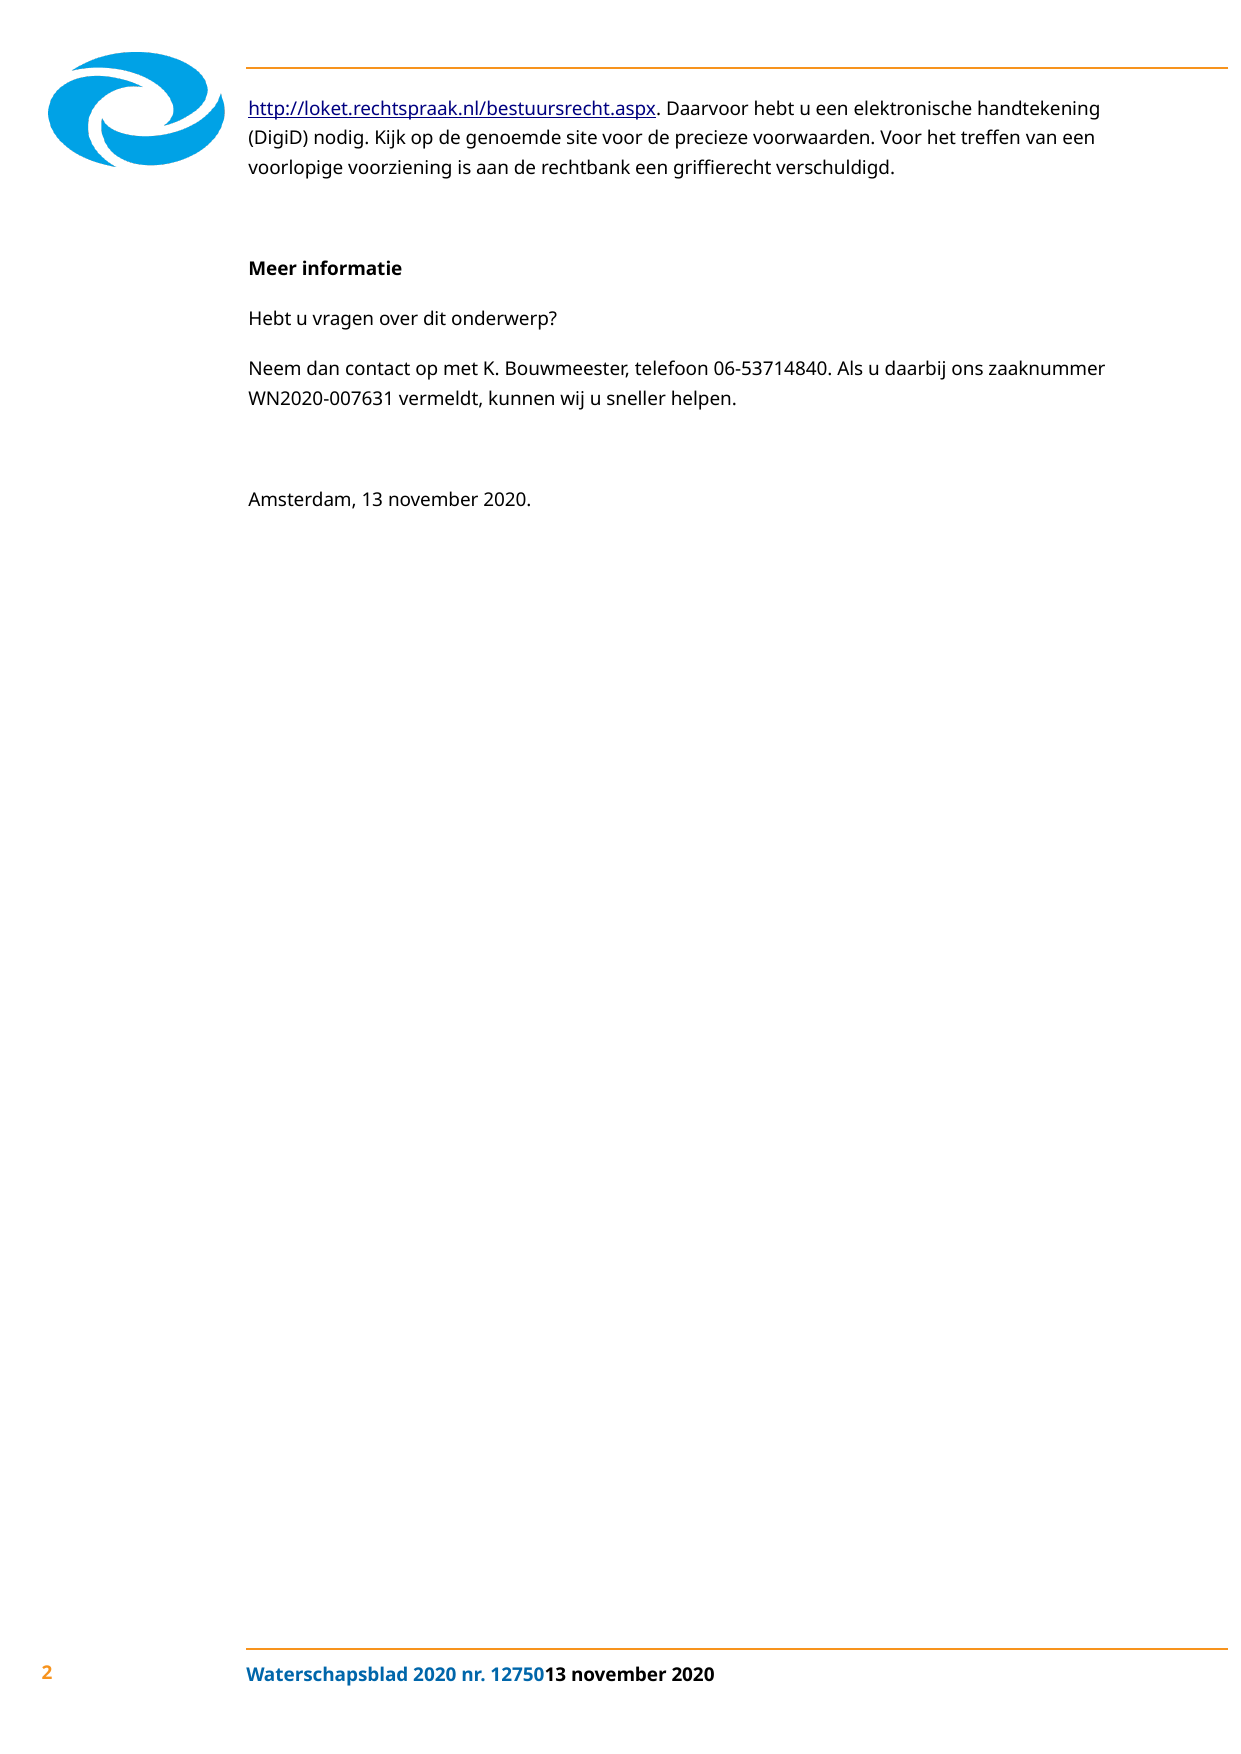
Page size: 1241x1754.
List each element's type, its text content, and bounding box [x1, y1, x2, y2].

text Meer informatie [248, 255, 1152, 281]
text Neem dan contact op met K. Bouwmeester, telefoon 06-53714840. Als u daarbij ons zaaknummer WN2020-007631 vermeldt, kunnen wij u sneller helpen. [248, 356, 1152, 411]
text Amsterdam, 13 november 2020. [248, 486, 1152, 512]
picture [41, 47, 231, 172]
text http://loket.rechtspraak.nl/bestuursrecht.aspx. Daarvoor hebt u een elektronische handtekening (DigiD) nodig. Kijk op de genoemde site voor de precieze voorwaarden. Voor het treffen van een voorlopige voorziening is aan de rechtbank een griffierecht verschuldigd. [248, 95, 1152, 180]
text Hebt u vragen over dit onderwerp? [248, 305, 1152, 331]
